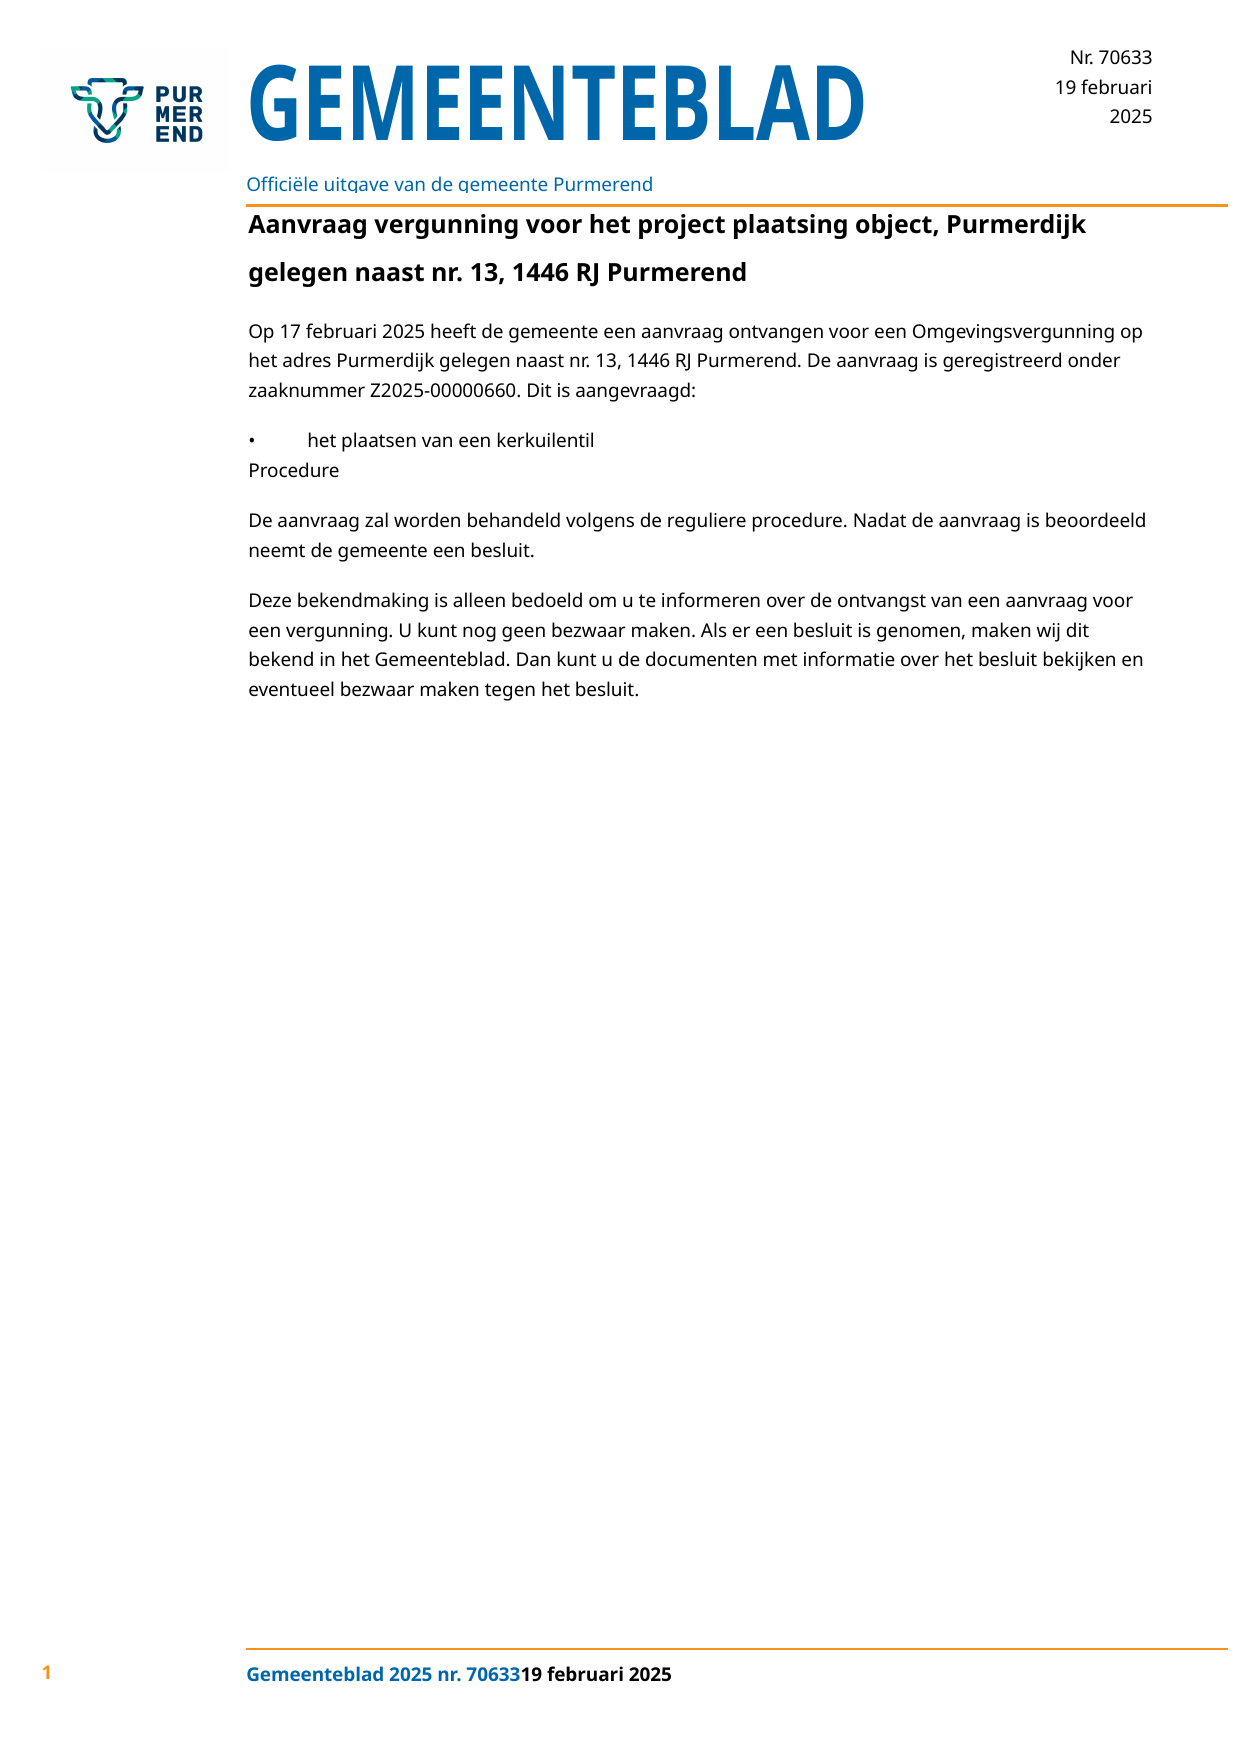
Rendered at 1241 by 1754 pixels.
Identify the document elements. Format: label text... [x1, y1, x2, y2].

list het plaatsen van een kerkuilentil [248, 427, 1152, 453]
text De aanvraag zal worden behandeld volgens de reguliere procedure. Nadat de aanvraag is beoordeeld neemt de gemeente een besluit. [248, 507, 1152, 563]
text Procedure [248, 457, 1152, 483]
picture [41, 47, 231, 172]
text Deze bekendmaking is alleen bedoeld om u te informeren over de ontvangst van een aanvraag voor een vergunning. U kunt nog geen bezwaar maken. Als er een besluit is genomen, maken wij dit bekend in het Gemeenteblad. Dan kunt u de documenten met informatie over het besluit bekijken en eventueel bezwaar maken tegen het besluit. [248, 587, 1152, 702]
text Aanvraag vergunning voor het project plaatsing object, Purmerdijk gelegen naast nr. 13, 1446 RJ Purmerend [248, 207, 1152, 288]
text Op 17 februari 2025 heeft de gemeente een aanvraag ontvangen voor een Omgevingsvergunning op het adres Purmerdijk gelegen naast nr. 13, 1446 RJ Purmerend. De aanvraag is geregistreerd onder zaaknummer Z2025-00000660. Dit is aangevraagd: [248, 318, 1152, 403]
